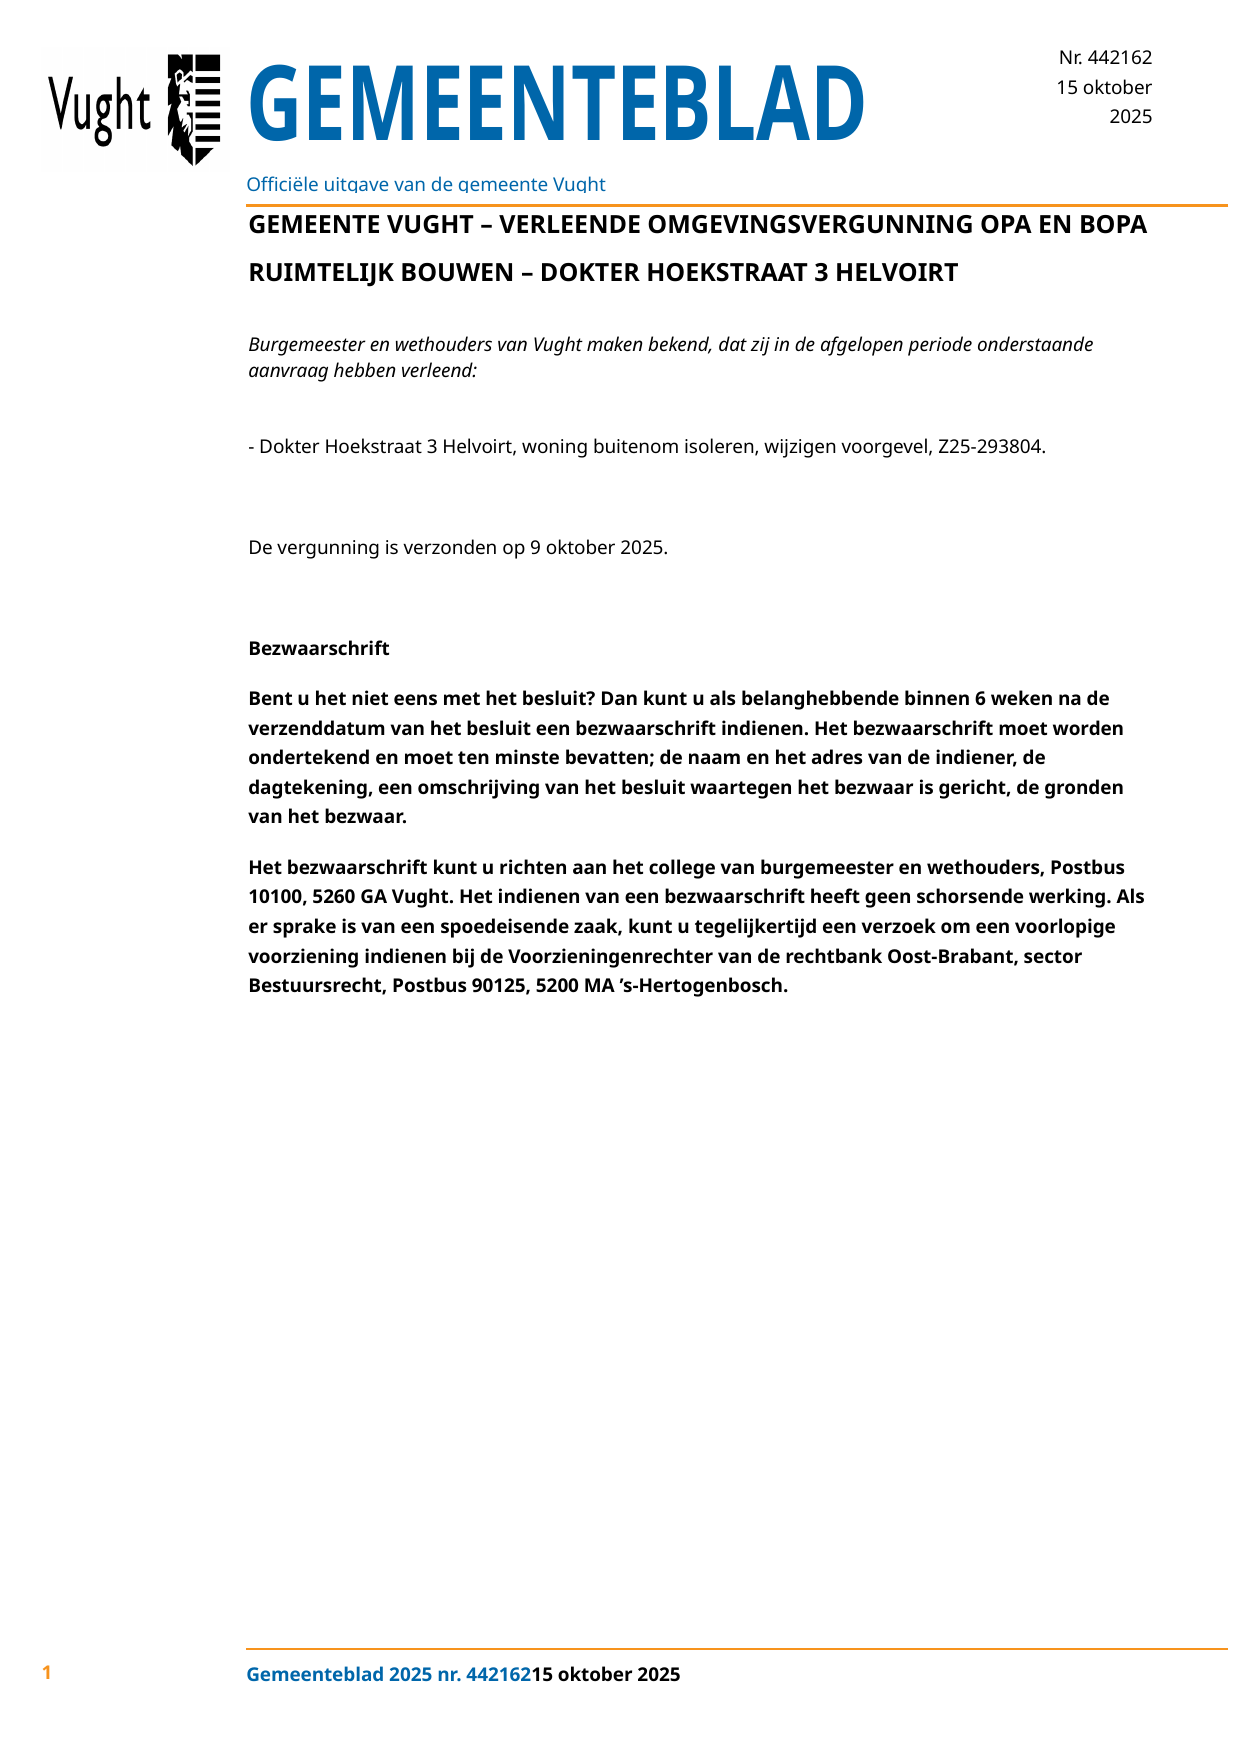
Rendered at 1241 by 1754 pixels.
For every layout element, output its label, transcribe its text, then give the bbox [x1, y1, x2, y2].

picture [41, 47, 231, 172]
text De vergunning is verzonden op 9 oktober 2025. [248, 534, 1152, 560]
text - Dokter Hoekstraat 3 Helvoirt, woning buitenom isoleren, wijzigen voorgevel, Z25-293804. [248, 433, 1152, 459]
text Het bezwaarschrift kunt u richten aan het college van burgemeester en wethouders, Postbus 10100, 5260 GA Vught. Het indienen van een bezwaarschrift heeft geen schorsende werking. Als er sprake is van een spoedeisende zaak, kunt u tegelijkertijd een verzoek om een voorlopige voorziening indienen bij de Voorzieningenrechter van de rechtbank Oost-Brabant, sector Bestuursrecht, Postbus 90125, 5200 MA ’s-Hertogenbosch. [248, 854, 1152, 998]
text GEMEENTE VUGHT – VERLEENDE OMGEVINGSVERGUNNING OPA EN BOPA RUIMTELIJK BOUWEN – DOKTER HOEKSTRAAT 3 HELVOIRT [248, 207, 1152, 288]
text Bezwaarschrift [248, 635, 1152, 661]
text Burgemeester en wethouders van Vught maken bekend, dat zij in de afgelopen periode onderstaande aanvraag hebben verleend: [248, 331, 1152, 383]
text Bent u het niet eens met het besluit? Dan kunt u als belanghebbende binnen 6 weken na de verzenddatum van het besluit een bezwaarschrift indienen. Het bezwaarschrift moet worden ondertekend en moet ten minste bevatten; de naam en het adres van de indiener, de dagtekening, een omschrijving van het besluit waartegen het bezwaar is gericht, de gronden van het bezwaar. [248, 685, 1152, 829]
